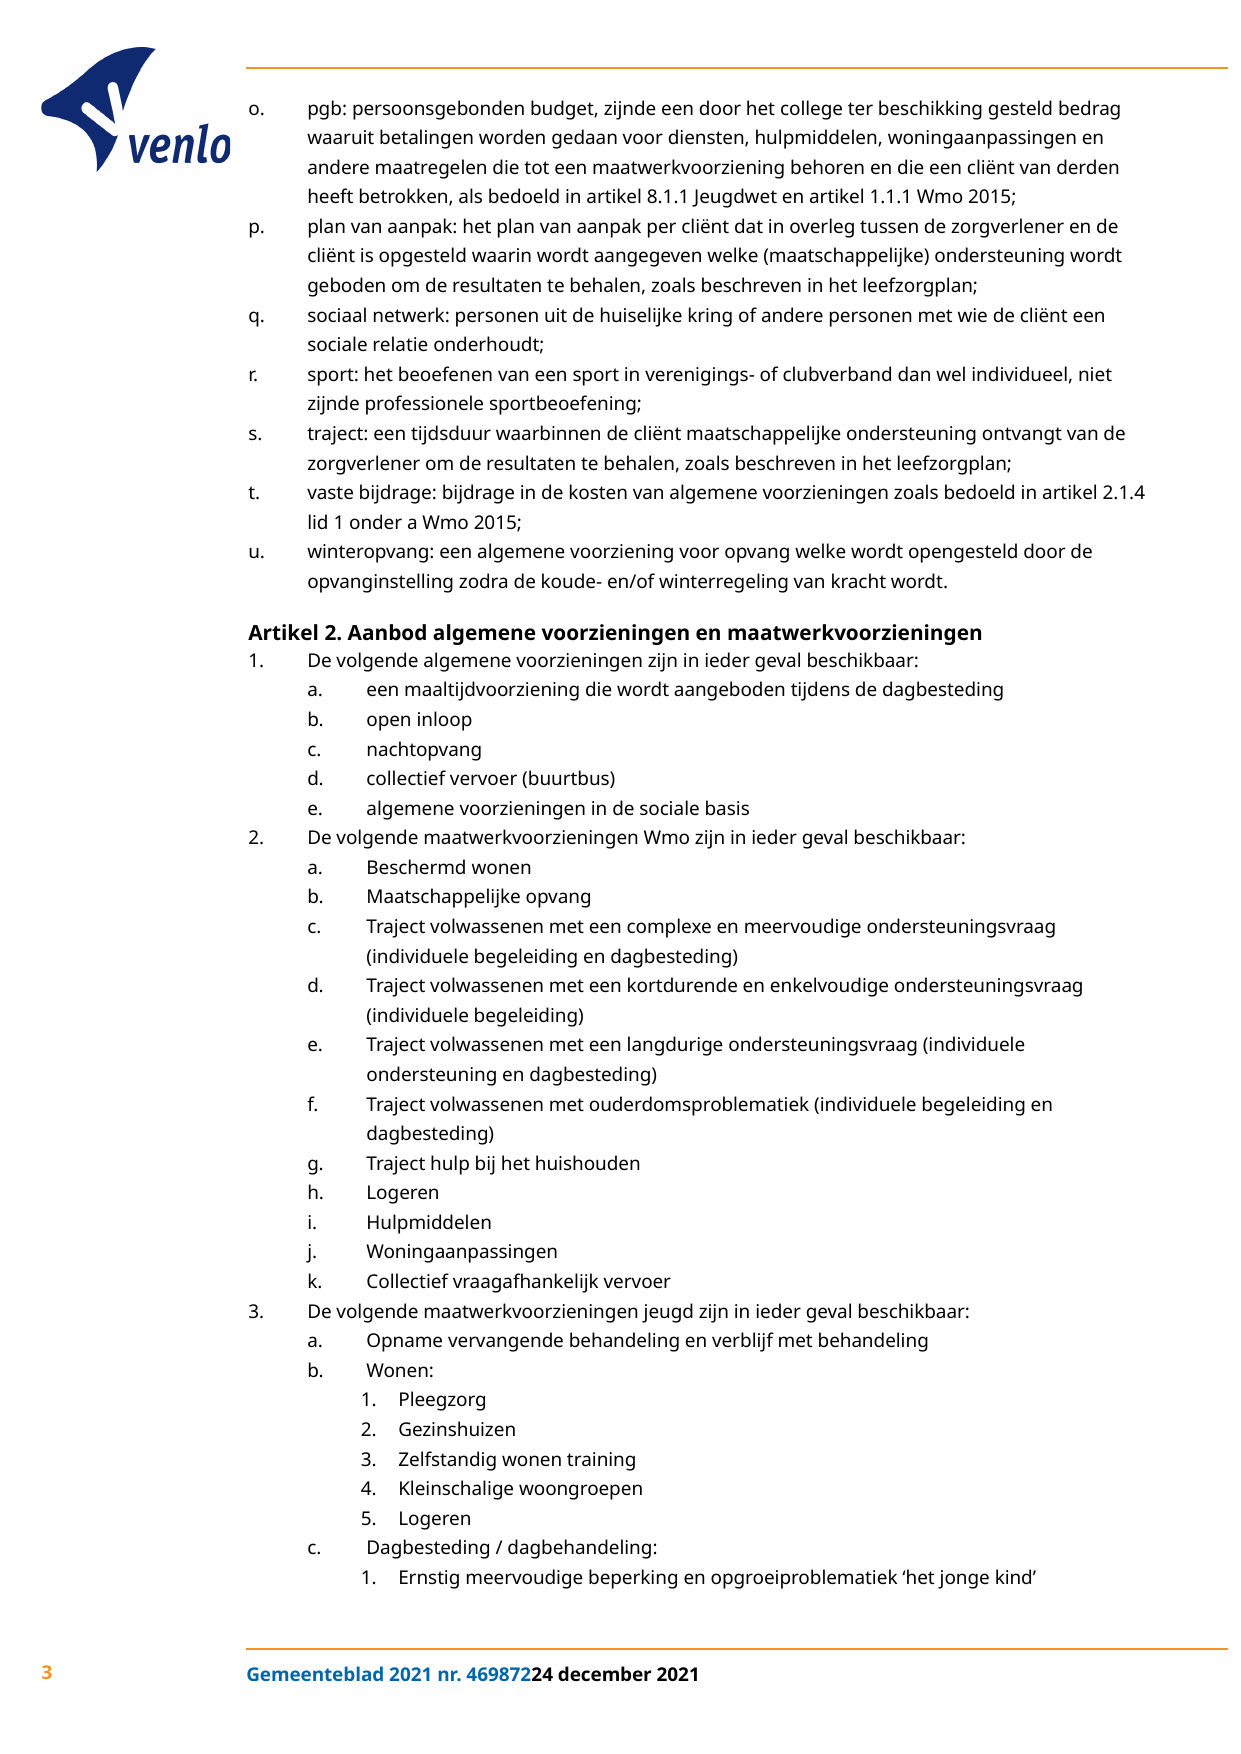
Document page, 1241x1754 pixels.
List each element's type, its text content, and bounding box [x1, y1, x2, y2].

list De volgende maatwerkvoorzieningen Wmo zijn in ieder geval beschikbaar: [248, 824, 1152, 850]
list Maatschappelijke opvang [307, 884, 1152, 909]
picture [41, 47, 231, 172]
list Traject volwassenen met een langdurige ondersteuningsvraag (individuele ondersteuning en dagbesteding) [307, 1032, 1152, 1087]
list Traject volwassenen met een complexe en meervoudige ondersteuningsvraag (individuele begeleiding en dagbesteding) [307, 913, 1152, 968]
text Artikel 2. Aanbod algemene voorzieningen en maatwerkvoorzieningen [248, 618, 1152, 647]
list plan van aanpak: het plan van aanpak per cliënt dat in overleg tussen de zorgverlener en de cliënt is opgesteld waarin wordt aangegeven welke (maatschappelijke) ondersteuning wordt geboden om de resultaten te behalen, zoals beschreven in het leefzorgplan; [248, 213, 1152, 298]
list Ernstig meervoudige beperking en opgroeiproblematiek ‘het jonge kind’ [361, 1564, 1152, 1590]
list Zelfstandig wonen training [361, 1446, 1152, 1471]
list open inloop [307, 706, 1152, 732]
list Beschermd wonen [307, 854, 1152, 880]
list sociaal netwerk: personen uit de huiselijke kring of andere personen met wie de cliënt een sociale relatie onderhoudt; [248, 302, 1152, 357]
list Gezinshuizen [361, 1416, 1152, 1442]
list een maaltijdvoorziening die wordt aangeboden tijdens de dagbesteding [307, 677, 1152, 702]
list Hulpmiddelen [307, 1209, 1152, 1235]
list Collectief vraagafhankelijk vervoer [307, 1268, 1152, 1294]
list Wonen: [307, 1357, 1152, 1383]
list sport: het beoefenen van een sport in verenigings- of clubverband dan wel individueel, niet zijnde professionele sportbeoefening; [248, 361, 1152, 416]
list Pleegzorg [361, 1387, 1152, 1412]
list pgb: persoonsgebonden budget, zijnde een door het college ter beschikking gesteld bedrag waaruit betalingen worden gedaan voor diensten, hulpmiddelen, woningaanpassingen en andere maatregelen die tot een maatwerkvoorziening behoren en die een cliënt van derden heeft betrokken, als bedoeld in artikel 8.1.1 Jeugdwet en artikel 1.1.1 Wmo 2015; [248, 95, 1152, 209]
list Traject volwassenen met ouderdomsproblematiek (individuele begeleiding en dagbesteding) [307, 1091, 1152, 1146]
list Dagbesteding / dagbehandeling: [307, 1534, 1152, 1560]
list De volgende algemene voorzieningen zijn in ieder geval beschikbaar: [248, 647, 1152, 673]
list Kleinschalige woongroepen [361, 1475, 1152, 1501]
list De volgende maatwerkvoorzieningen jeugd zijn in ieder geval beschikbaar: [248, 1298, 1152, 1323]
list vaste bijdrage: bijdrage in de kosten van algemene voorzieningen zoals bedoeld in artikel 2.1.4 lid 1 onder a Wmo 2015; [248, 479, 1152, 535]
list Logeren [307, 1179, 1152, 1205]
list Logeren [361, 1505, 1152, 1531]
list Woningaanpassingen [307, 1239, 1152, 1264]
list traject: een tijdsduur waarbinnen de cliënt maatschappelijke ondersteuning ontvangt van de zorgverlener om de resultaten te behalen, zoals beschreven in het leefzorgplan; [248, 420, 1152, 476]
list collectief vervoer (buurtbus) [307, 765, 1152, 791]
list winteropvang: een algemene voorziening voor opvang welke wordt opengesteld door de opvanginstelling zodra de koude- en/of winterregeling van kracht wordt. [248, 538, 1152, 594]
list algemene voorzieningen in de sociale basis [307, 795, 1152, 821]
list Opname vervangende behandeling en verblijf met behandeling [307, 1327, 1152, 1353]
list Traject volwassenen met een kortdurende en enkelvoudige ondersteuningsvraag (individuele begeleiding) [307, 972, 1152, 1028]
list Traject hulp bij het huishouden [307, 1150, 1152, 1176]
list nachtopvang [307, 736, 1152, 761]
